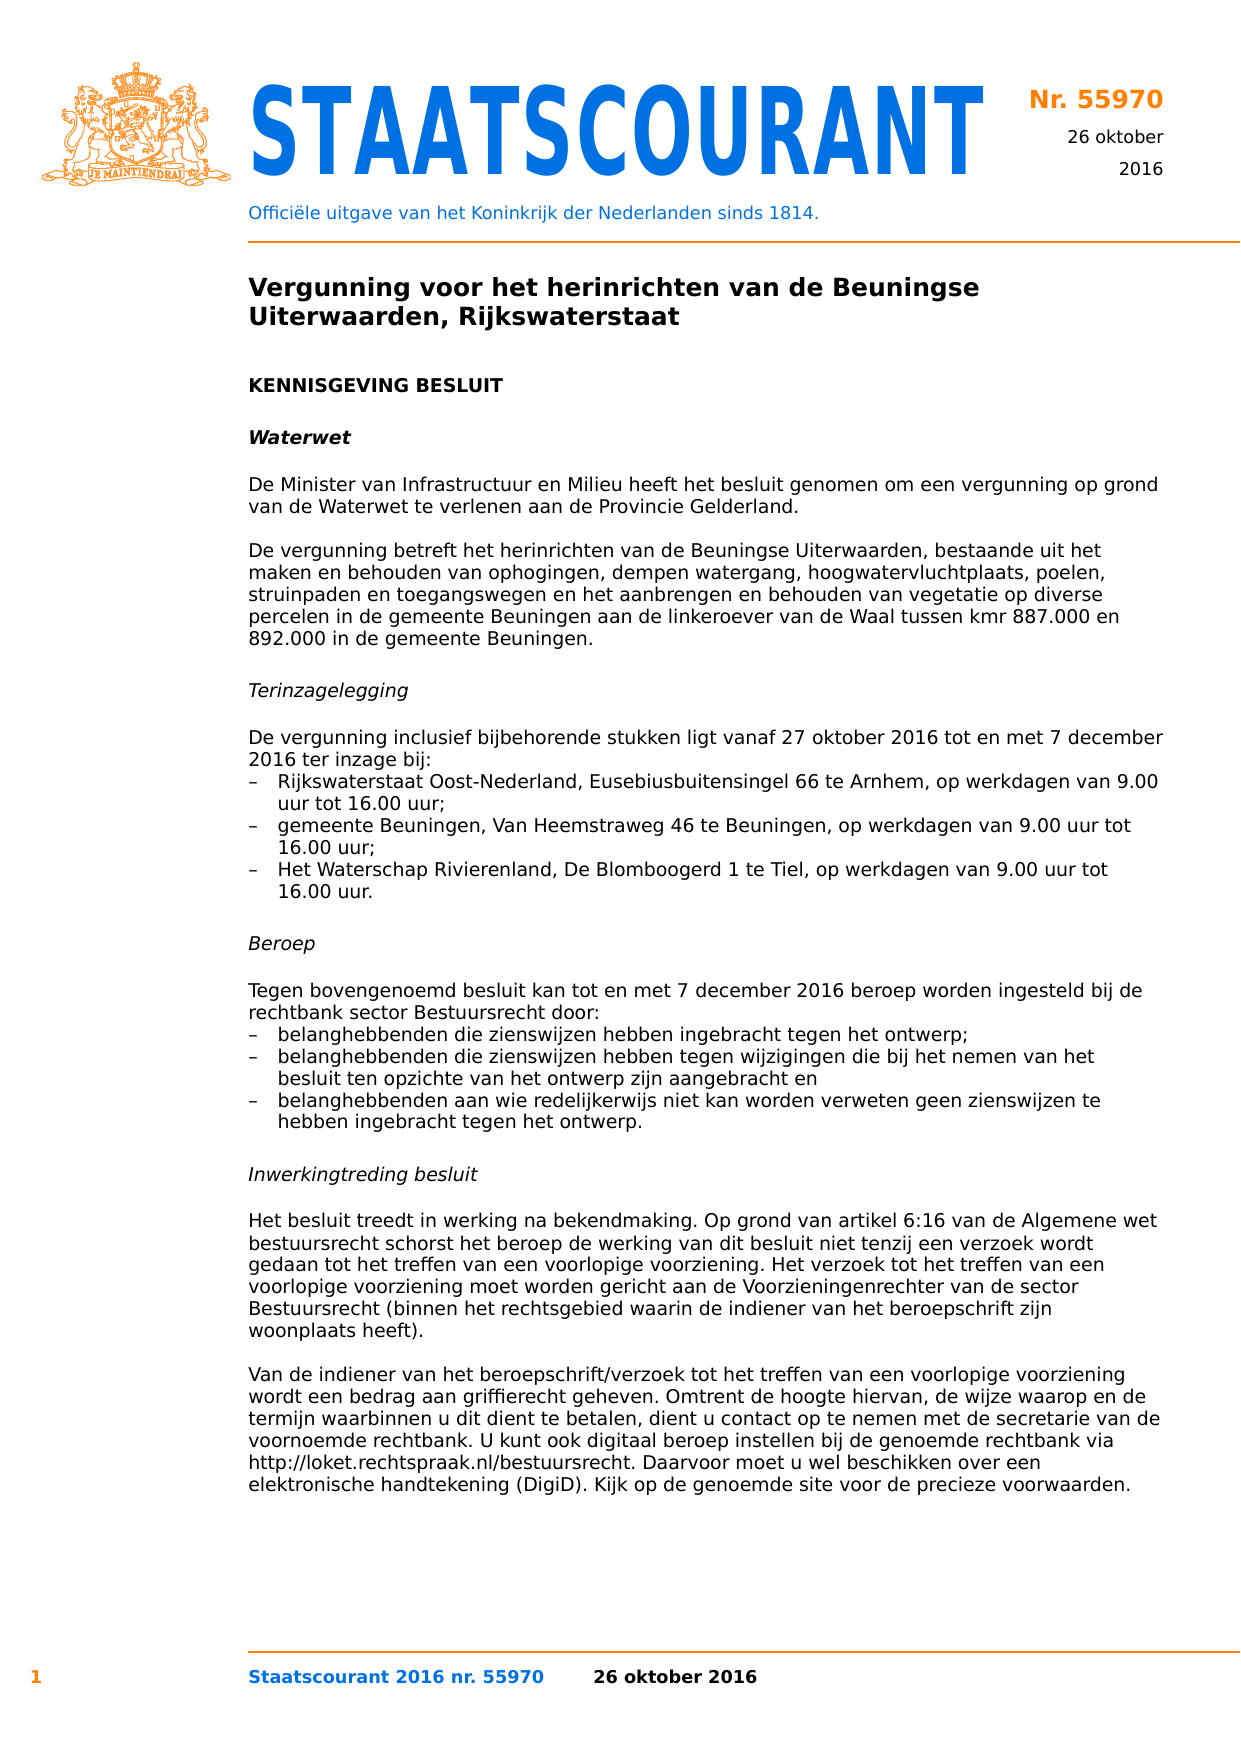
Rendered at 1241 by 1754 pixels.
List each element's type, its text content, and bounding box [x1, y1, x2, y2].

picture [41, 62, 231, 186]
table_header Nr. 55970 [998, 62, 1240, 121]
text – Het Waterschap Rivierenland, De Blomboogerd 1 te Tiel, op werkdagen van 9.00 uur tot 16.00 uur. [248, 859, 1163, 903]
table_cell Officiële uitgave van het Koninkrijk der Nederlanden sinds 1814. [248, 203, 1240, 241]
text De vergunning betreft het herinrichten van de Beuningse Uiterwaarden, bestaande uit het maken en behouden van ophogingen, dempen watergang, hoogwatervluchtplaats, poelen, struinpaden en toegangswegen en het aanbrengen en behouden van vegetatie op diverse percelen in de gemeente Beuningen aan de linkeroever van de Waal tussen kmr 887.000 en 892.000 in de gemeente Beuningen. [248, 540, 1163, 650]
text Tegen bovengenoemd besluit kan tot en met 7 december 2016 beroep worden ingesteld bij de rechtbank sector Bestuursrecht door: [248, 979, 1163, 1023]
subtitle Terinzagelegging [248, 680, 1163, 702]
subtitle Inwerkingtreding besluit [248, 1163, 1163, 1185]
text – belanghebbenden die zienswijzen hebben tegen wijzigingen die bij het nemen van het besluit ten opzichte van het ontwerp zijn aangebracht en [248, 1046, 1163, 1089]
text Van de indiener van het beroepschrift/verzoek tot het treffen van een voorlopige voorziening wordt een bedrag aan griffierecht geheven. Omtrent de hoogte hiervan, de wijze waarop en de termijn waarbinnen u dit dient te betalen, dient u contact op te nemen met de secretarie van de voornoemde rechtbank. U kunt ook digitaal beroep instellen bij de genoemde rechtbank via http://loket.rechtspraak.nl/bestuursrecht. Daarvoor moet u wel beschikken over een elektronische handtekening (DigiD). Kijk op de genoemde site voor de precieze voorwaarden. [248, 1364, 1163, 1496]
text Het besluit treedt in werking na bekendmaking. Op grond van artikel 6:16 van de Algemene wet bestuursrecht schorst het beroep de werking van dit besluit niet tenzij een verzoek wordt gedaan tot het treffen van een voorlopige voorziening. Het verzoek tot het treffen van een voorlopige voorziening moet worden gericht aan de Voorzieningenrechter van de sector Bestuursrecht (binnen het rechtsgebied waarin de indiener van het beroepschrift zijn woonplaats heeft). [248, 1210, 1163, 1342]
table_header STAATSCOURANT [248, 62, 998, 203]
table_header [25, 62, 248, 241]
subtitle Beroep [248, 933, 1163, 954]
subtitle KENNISGEVING BESLUIT [248, 375, 1163, 397]
subtitle Vergunning voor het herinrichten van de Beuningse Uiterwaarden, Rijkswaterstaat [248, 273, 1163, 331]
text – Rijkswaterstaat Oost-Nederland, Eusebiusbuitensingel 66 te Arnhem, op werkdagen van 9.00 uur tot 16.00 uur; [248, 771, 1163, 815]
table_cell 2016 [998, 153, 1240, 203]
text – belanghebbenden die zienswijzen hebben ingebracht tegen het ontwerp; [248, 1023, 1163, 1046]
text – belanghebbenden aan wie redelijkerwijs niet kan worden verweten geen zienswijzen te hebben ingebracht tegen het ontwerp. [248, 1089, 1163, 1133]
text De vergunning inclusief bijbehorende stukken ligt vanaf 27 oktober 2016 tot en met 7 december 2016 ter inzage bij: [248, 727, 1163, 771]
table_cell 26 oktober [998, 121, 1240, 153]
text – gemeente Beuningen, Van Heemstraweg 46 te Beuningen, op werkdagen van 9.00 uur tot 16.00 uur; [248, 815, 1163, 859]
subtitle Waterwet [248, 427, 1163, 449]
text De Minister van Infrastructuur en Milieu heeft het besluit genomen om een vergunning op grond van de Waterwet te verlenen aan de Provincie Gelderland. [248, 474, 1163, 518]
